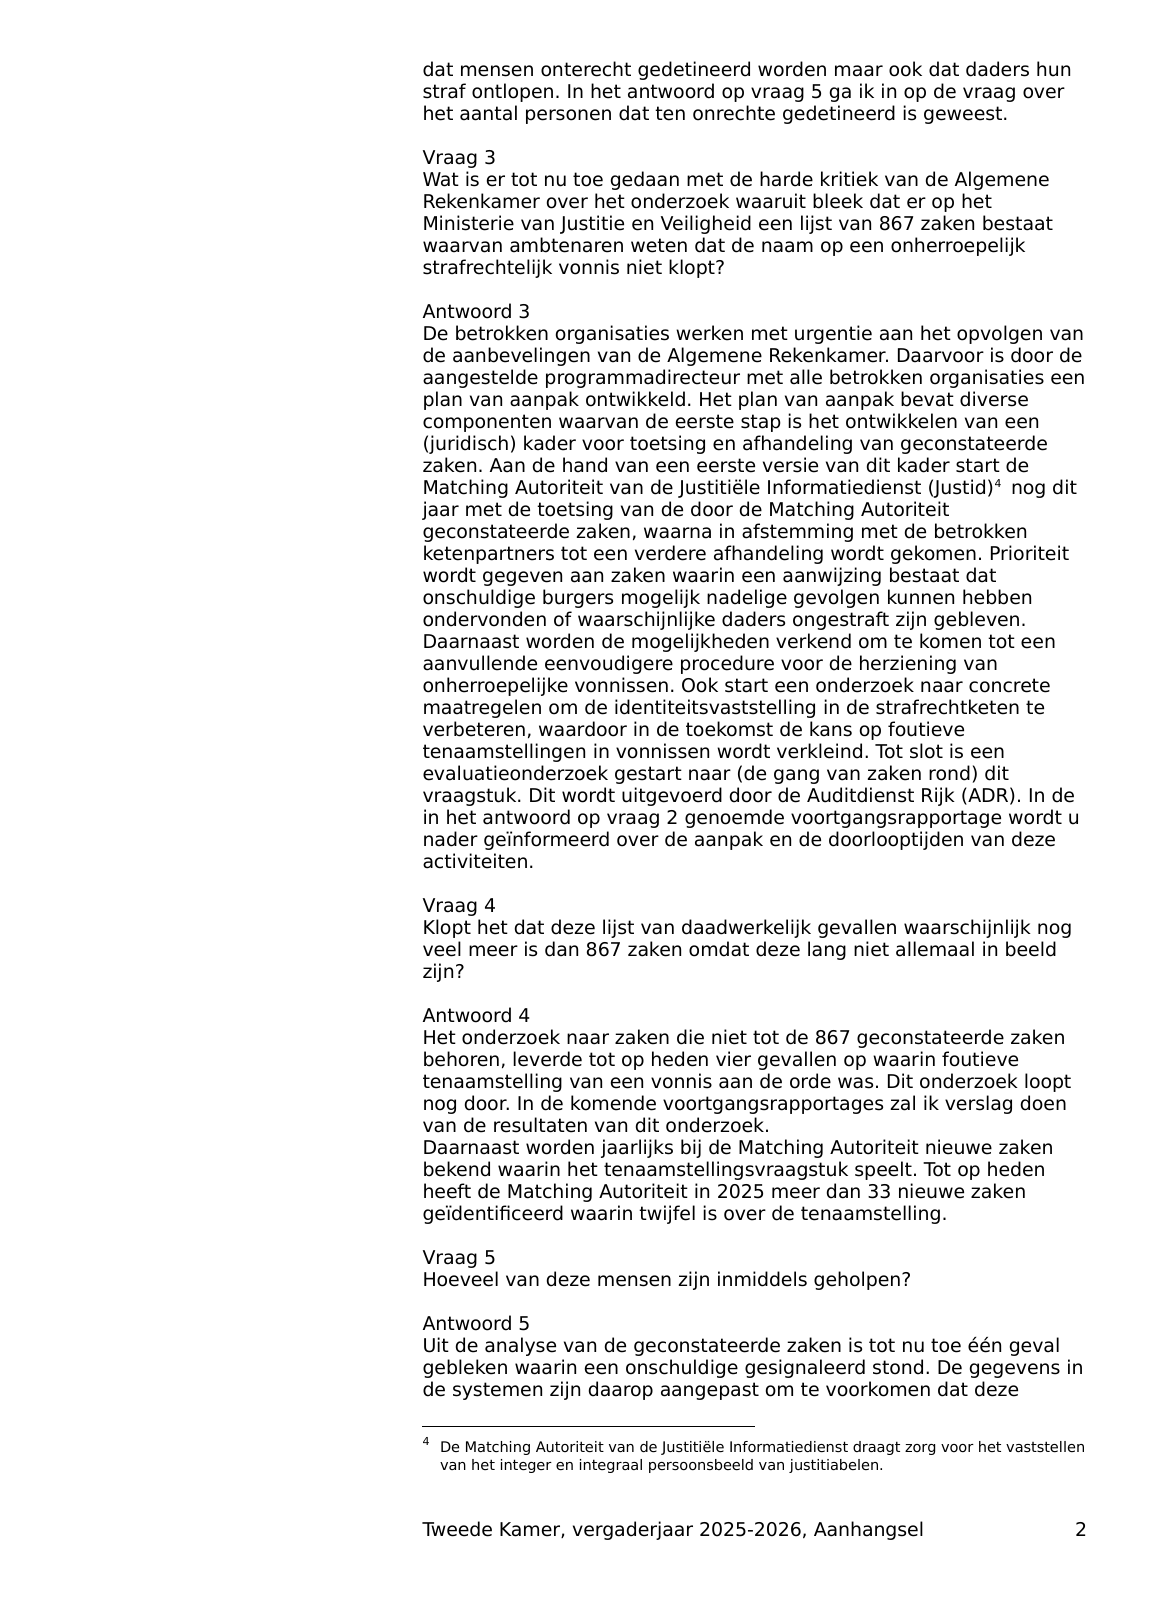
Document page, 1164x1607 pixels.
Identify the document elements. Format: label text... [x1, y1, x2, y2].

text De Matching Autoriteit van de Justitiële Informatiedienst draagt zorg voor het vaststellen van het integer en integraal persoonsbeeld van justitiabelen. [422, 1435, 1087, 1474]
text Antwoord 4 [422, 1005, 1087, 1027]
text Daarnaast worden de mogelijkheden verkend om te komen tot een aanvullende eenvoudigere procedure voor de herziening van onherroepelijke vonnissen. Ook start een onderzoek naar concrete maatregelen om de identiteitsvaststelling in de strafrechtketen te verbeteren, waardoor in de toekomst de kans op foutieve tenaamstellingen in vonnissen wordt verkleind. Tot slot is een evaluatieonderzoek gestart naar (de gang van zaken rond) dit vraagstuk. Dit wordt uitgevoerd door de Auditdienst Rijk (ADR). In de in het antwoord op vraag 2 genoemde voortgangsrapportage wordt u nader geïnformeerd over de aanpak en de doorlooptijden van deze activiteiten. [422, 631, 1087, 873]
text Antwoord 3 [422, 301, 1087, 323]
text dat mensen onterecht gedetineerd worden maar ook dat daders hun straf ontlopen. In het antwoord op vraag 5 ga ik in op de vraag over het aantal personen dat ten onrechte gedetineerd is geweest. [422, 59, 1087, 125]
text Vraag 4 [422, 895, 1087, 917]
text Wat is er tot nu toe gedaan met de harde kritiek van de Algemene Rekenkamer over het onderzoek waaruit bleek dat er op het Ministerie van Justitie en Veiligheid een lijst van 867 zaken bestaat waarvan ambtenaren weten dat de naam op een onherroepelijk strafrechtelijk vonnis niet klopt? [422, 169, 1087, 279]
text Vraag 5 [422, 1247, 1087, 1269]
text Klopt het dat deze lijst van daadwerkelijk gevallen waarschijnlijk nog veel meer is dan 867 zaken omdat deze lang niet allemaal in beeld zijn? [422, 917, 1087, 983]
text Uit de analyse van de geconstateerde zaken is tot nu toe één geval gebleken waarin een onschuldige gesignaleerd stond. De gegevens in de systemen zijn daarop aangepast om te voorkomen dat deze [422, 1335, 1087, 1401]
text Hoeveel van deze mensen zijn inmiddels geholpen? [422, 1269, 1087, 1291]
text Antwoord 5 [422, 1313, 1087, 1335]
text Het onderzoek naar zaken die niet tot de 867 geconstateerde zaken behoren, leverde tot op heden vier gevallen op waarin foutieve tenaamstelling van een vonnis aan de orde was. Dit onderzoek loopt nog door. In de komende voortgangsrapportages zal ik verslag doen van de resultaten van dit onderzoek. [422, 1027, 1087, 1137]
text Vraag 3 [422, 147, 1087, 169]
text De betrokken organisaties werken met urgentie aan het opvolgen van de aanbevelingen van de Algemene Rekenkamer. Daarvoor is door de aangestelde programmadirecteur met alle betrokken organisaties een plan van aanpak ontwikkeld. Het plan van aanpak bevat diverse componenten waarvan de eerste stap is het ontwikkelen van een (juridisch) kader voor toetsing en afhandeling van geconstateerde zaken. Aan de hand van een eerste versie van dit kader start de Matching Autoriteit van de Justitiële Informatiedienst (Justid) nog dit jaar met de toetsing van de door de Matching Autoriteit geconstateerde zaken, waarna in afstemming met de betrokken ketenpartners tot een verdere afhandeling wordt gekomen. Prioriteit wordt gegeven aan zaken waarin een aanwijzing bestaat dat onschuldige burgers mogelijk nadelige gevolgen kunnen hebben ondervonden of waarschijnlijke daders ongestraft zijn gebleven. [422, 323, 1087, 631]
text Daarnaast worden jaarlijks bij de Matching Autoriteit nieuwe zaken bekend waarin het tenaamstellingsvraagstuk speelt. Tot op heden heeft de Matching Autoriteit in 2025 meer dan 33 nieuwe zaken geïdentificeerd waarin twijfel is over de tenaamstelling. [422, 1137, 1087, 1225]
